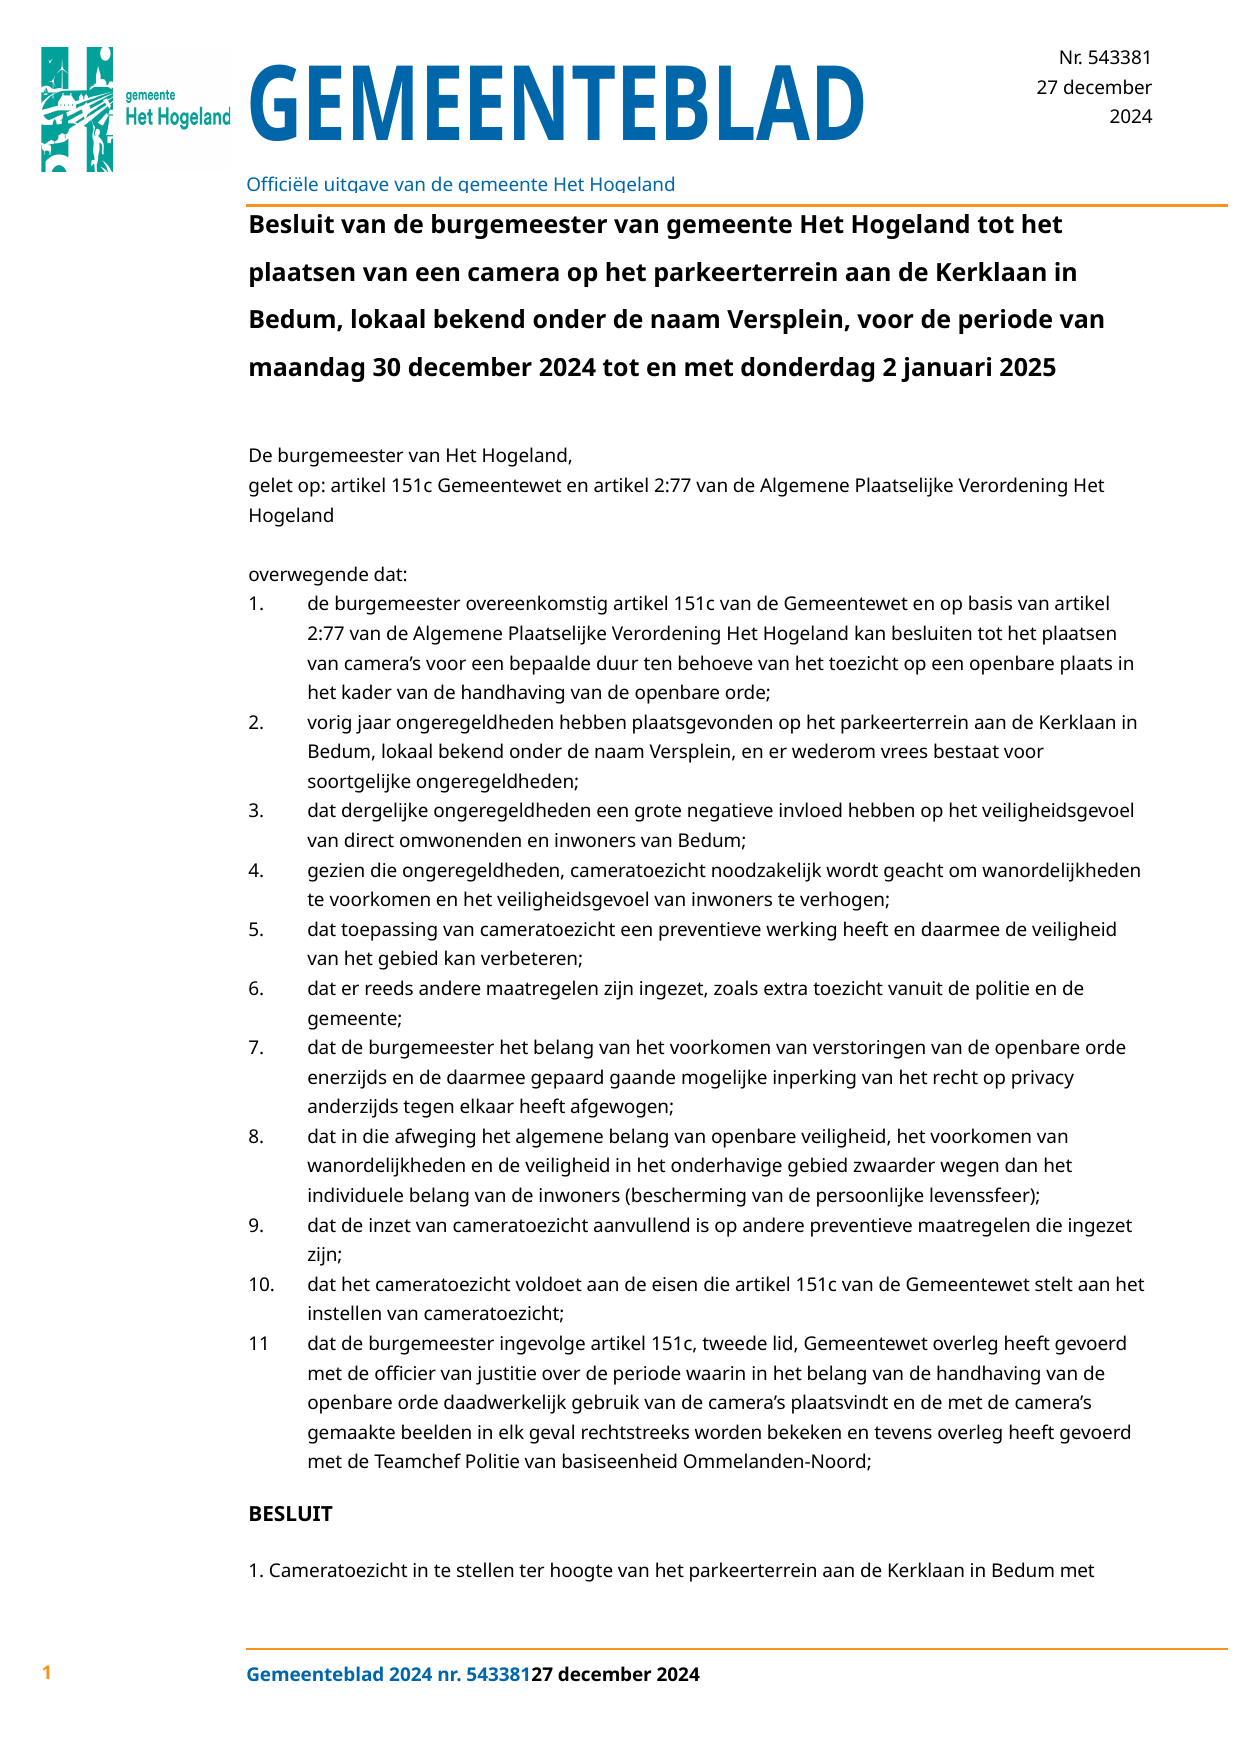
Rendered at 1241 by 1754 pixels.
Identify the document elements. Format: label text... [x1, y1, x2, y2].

list dat de inzet van cameratoezicht aanvullend is op andere preventieve maatregelen die ingezet zijn; [248, 1212, 1152, 1267]
text De burgemeester van Het Hogeland, [248, 443, 1152, 468]
picture [41, 47, 231, 172]
list dat het cameratoezicht voldoet aan de eisen die artikel 151c van de Gemeentewet stelt aan het instellen van cameratoezicht; [248, 1271, 1152, 1326]
list dat er reeds andere maatregelen zijn ingezet, zoals extra toezicht vanuit de politie en de gemeente; [248, 975, 1152, 1031]
list dat de burgemeester het belang van het voorkomen van verstoringen van de openbare orde enerzijds en de daarmee gepaard gaande mogelijke inperking van het recht op privacy anderzijds tegen elkaar heeft afgewogen; [248, 1034, 1152, 1119]
text 1. Cameratoezicht in te stellen ter hoogte van het parkeerterrein aan de Kerklaan in Bedum met [248, 1557, 1152, 1583]
list dat toepassing van cameratoezicht een preventieve werking heeft en daarmee de veiligheid van het gebied kan verbeteren; [248, 916, 1152, 971]
list dat dergelijke ongeregeldheden een grote negatieve invloed hebben op het veiligheidsgevoel van direct omwonenden en inwoners van Bedum; [248, 798, 1152, 853]
text BESLUIT [248, 1499, 1152, 1527]
list de burgemeester overeenkomstig artikel 151c van de Gemeentewet en op basis van artikel 2:77 van de Algemene Plaatselijke Verordening Het Hogeland kan besluiten tot het plaatsen van camera’s voor een bepaalde duur ten behoeve van het toezicht op een openbare plaats in het kader van de handhaving van de openbare orde; [248, 591, 1152, 705]
list gezien die ongeregeldheden, cameratoezicht noodzakelijk wordt geacht om wanordelijkheden te voorkomen en het veiligheidsgevoel van inwoners te verhogen; [248, 857, 1152, 912]
text gelet op: artikel 151c Gemeentewet en artikel 2:77 van de Algemene Plaatselijke Verordening Het Hogeland [248, 472, 1152, 528]
text Besluit van de burgemeester van gemeente Het Hogeland tot het plaatsen van een camera op het parkeerterrein aan de Kerklaan in Bedum, lokaal bekend onder de naam Versplein, voor de periode van maandag 30 december 2024 tot en met donderdag 2 januari 2025 [248, 207, 1152, 384]
list dat in die afweging het algemene belang van openbare veiligheid, het voorkomen van wanordelijkheden en de veiligheid in het onderhavige gebied zwaarder wegen dan het individuele belang van de inwoners (bescherming van de persoonlijke levenssfeer); [248, 1123, 1152, 1208]
list vorig jaar ongeregeldheden hebben plaatsgevonden op het parkeerterrein aan de Kerklaan in Bedum, lokaal bekend onder de naam Versplein, en er wederom vrees bestaat voor soortgelijke ongeregeldheden; [248, 709, 1152, 794]
text overwegende dat: [248, 561, 1152, 587]
list dat de burgemeester ingevolge artikel 151c, tweede lid, Gemeentewet overleg heeft gevoerd met de officier van justitie over de periode waarin in het belang van de handhaving van de openbare orde daadwerkelijk gebruik van de camera’s plaatsvindt en de met de camera’s gemaakte beelden in elk geval rechtstreeks worden bekeken en tevens overleg heeft gevoerd met de Teamchef Politie van basiseenheid Ommelanden-Noord; [248, 1330, 1152, 1474]
